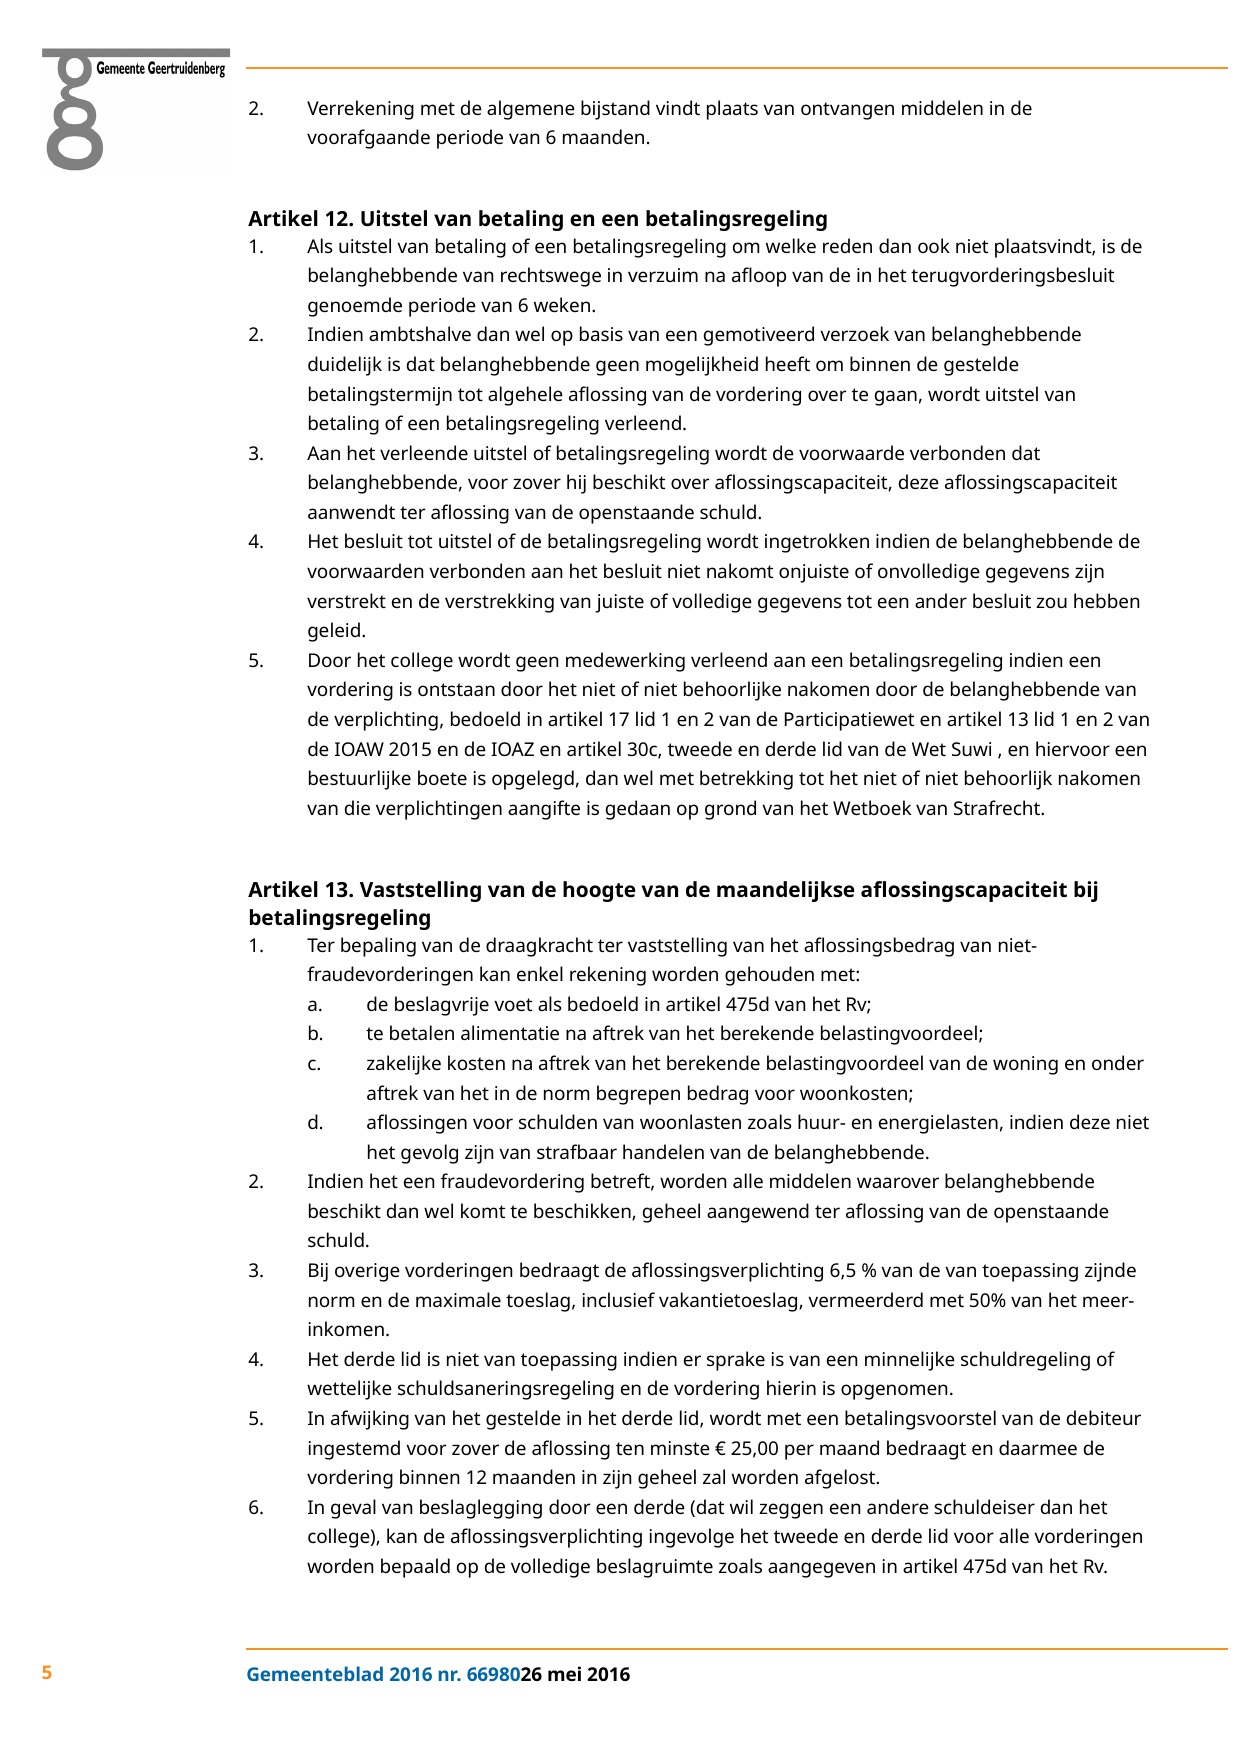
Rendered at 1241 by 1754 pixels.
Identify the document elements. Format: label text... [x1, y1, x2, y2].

list de beslagvrije voet als bedoeld in artikel 475d van het Rv; [307, 991, 1152, 1017]
list zakelijke kosten na aftrek van het berekende belastingvoordeel van de woning en onder aftrek van het in de norm begrepen bedrag voor woonkosten; [307, 1050, 1152, 1105]
list te betalen alimentatie na aftrek van het berekende belastingvoordeel; [307, 1021, 1152, 1046]
list Als uitstel van betaling of een betalingsregeling om welke reden dan ook niet plaatsvindt, is de belanghebbende van rechtswege in verzuim na afloop van de in het terugvorderingsbesluit genoemde periode van 6 weken. [248, 233, 1152, 318]
list Indien het een fraudevordering betreft, worden alle middelen waarover belanghebbende beschikt dan wel komt te beschikken, geheel aangewend ter aflossing van de openstaande schuld. [248, 1168, 1152, 1253]
list Verrekening met de algemene bijstand vindt plaats van ontvangen middelen in de voorafgaande periode van 6 maanden. [248, 95, 1152, 150]
list Bij overige vorderingen bedraagt de aflossingsverplichting 6,5 % van de van toepassing zijnde norm en de maximale toeslag, inclusief vakantietoeslag, vermeerderd met 50% van het meer-inkomen. [248, 1257, 1152, 1342]
list Ter bepaling van de draagkracht ter vaststelling van het aflossingsbedrag van niet-fraudevorderingen kan enkel rekening worden gehouden met: [248, 932, 1152, 987]
text Artikel 12. Uitstel van betaling en een betalingsregeling [248, 204, 1152, 233]
list Aan het verleende uitstel of betalingsregeling wordt de voorwaarde verbonden dat belanghebbende, voor zover hij beschikt over aflossingscapaciteit, deze aflossingscapaciteit aanwendt ter aflossing van de openstaande schuld. [248, 440, 1152, 525]
list In geval van beslaglegging door een derde (dat wil zeggen een andere schuldeiser dan het college), kan de aflossingsverplichting ingevolge het tweede en derde lid voor alle vorderingen worden bepaald op de volledige beslagruimte zoals aangegeven in artikel 475d van het Rv. [248, 1494, 1152, 1579]
text Artikel 13. Vaststelling van de hoogte van de maandelijkse aflossingscapaciteit bij betalingsregeling [248, 875, 1152, 932]
list In afwijking van het gestelde in het derde lid, wordt met een betalingsvoorstel van de debiteur ingestemd voor zover de aflossing ten minste € 25,00 per maand bedraagt en daarmee de vordering binnen 12 maanden in zijn geheel zal worden afgelost. [248, 1405, 1152, 1490]
list Indien ambtshalve dan wel op basis van een gemotiveerd verzoek van belanghebbende duidelijk is dat belanghebbende geen mogelijkheid heeft om binnen de gestelde betalingstermijn tot algehele aflossing van de vordering over te gaan, wordt uitstel van betaling of een betalingsregeling verleend. [248, 322, 1152, 436]
list Door het college wordt geen medewerking verleend aan een betalingsregeling indien een vordering is ontstaan door het niet of niet behoorlijke nakomen door de belanghebbende van de verplichting, bedoeld in artikel 17 lid 1 en 2 van de Participatiewet en artikel 13 lid 1 en 2 van de IOAW 2015 en de IOAZ en artikel 30c, tweede en derde lid van de Wet Suwi , en hiervoor een bestuurlijke boete is opgelegd, dan wel met betrekking tot het niet of niet behoorlijk nakomen van die verplichtingen aangifte is gedaan op grond van het Wetboek van Strafrecht. [248, 647, 1152, 821]
picture [41, 47, 231, 172]
list Het derde lid is niet van toepassing indien er sprake is van een minnelijke schuldregeling of wettelijke schuldsaneringsregeling en de vordering hierin is opgenomen. [248, 1346, 1152, 1401]
list Het besluit tot uitstel of de betalingsregeling wordt ingetrokken indien de belanghebbende de voorwaarden verbonden aan het besluit niet nakomt onjuiste of onvolledige gegevens zijn verstrekt en de verstrekking van juiste of volledige gegevens tot een ander besluit zou hebben geleid. [248, 529, 1152, 643]
list aflossingen voor schulden van woonlasten zoals huur- en energielasten, indien deze niet het gevolg zijn van strafbaar handelen van de belanghebbende. [307, 1109, 1152, 1164]
